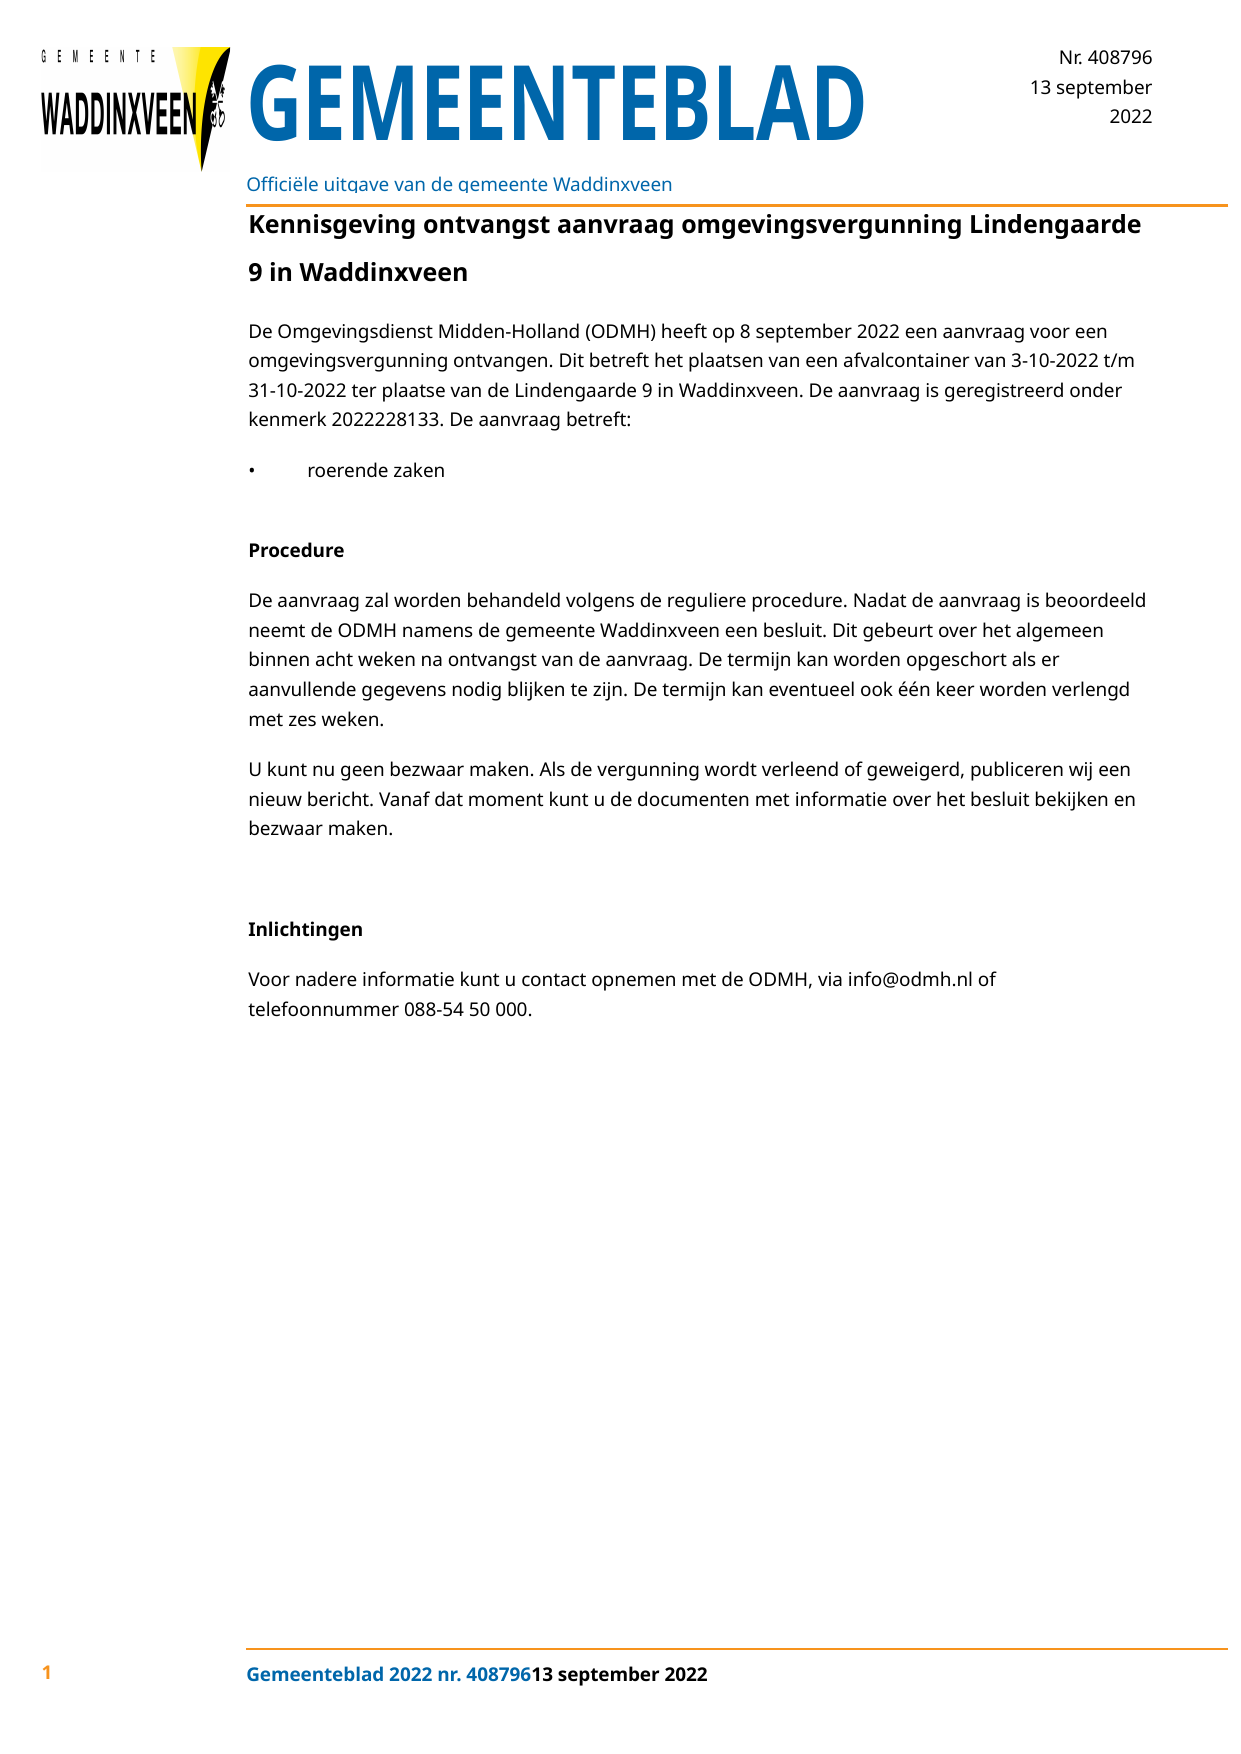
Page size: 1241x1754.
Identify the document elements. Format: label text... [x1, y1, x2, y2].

text De Omgevingsdienst Midden-Holland (ODMH) heeft op 8 september 2022 een aanvraag voor een omgevingsvergunning ontvangen. Dit betreft het plaatsen van een afvalcontainer van 3-10-2022 t/m 31-10-2022 ter plaatse van de Lindengaarde 9 in Waddinxveen. De aanvraag is geregistreerd onder kenmerk 2022228133. De aanvraag betreft: [248, 318, 1152, 432]
list roerende zaken [248, 457, 1152, 483]
text Voor nadere informatie kunt u contact opnemen met de ODMH, via info@odmh.nl of telefoonnummer 088-54 50 000. [248, 967, 1152, 1022]
picture [41, 47, 231, 172]
text De aanvraag zal worden behandeld volgens de reguliere procedure. Nadat de aanvraag is beoordeeld neemt de ODMH namens de gemeente Waddinxveen een besluit. Dit gebeurt over het algemeen binnen acht weken na ontvangst van de aanvraag. De termijn kan worden opgeschort als er aanvullende gegevens nodig blijken te zijn. De termijn kan eventueel ook één keer worden verlengd met zes weken. [248, 587, 1152, 732]
text Inlichtingen [248, 916, 1152, 942]
text Procedure [248, 537, 1152, 563]
text Kennisgeving ontvangst aanvraag omgevingsvergunning Lindengaarde 9 in Waddinxveen [248, 207, 1152, 288]
text U kunt nu geen bezwaar maken. Als de vergunning wordt verleend of geweigerd, publiceren wij een nieuw bericht. Vanaf dat moment kunt u de documenten met informatie over het besluit bekijken en bezwaar maken. [248, 756, 1152, 841]
